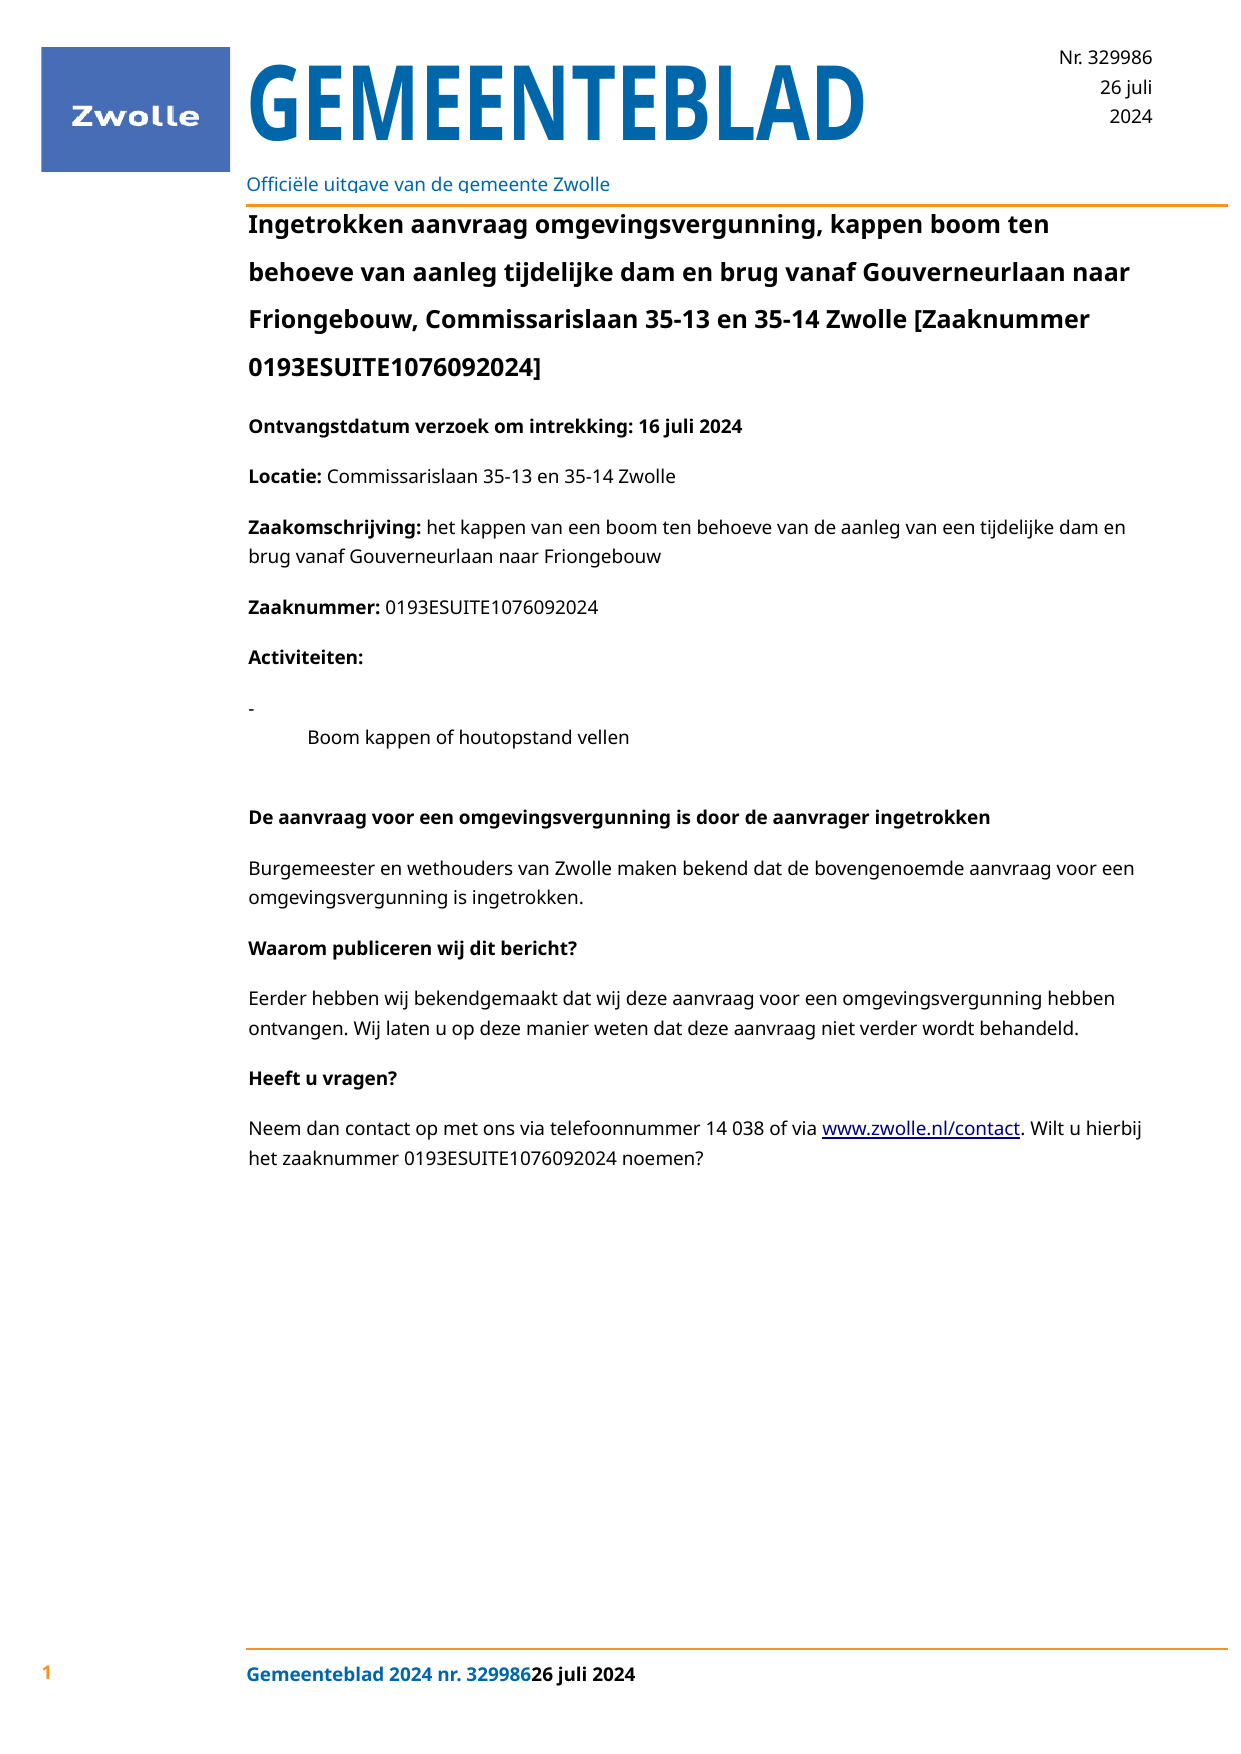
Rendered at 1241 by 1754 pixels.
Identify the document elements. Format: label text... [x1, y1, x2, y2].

picture [41, 47, 231, 172]
list Boom kappen of houtopstand vellen [248, 724, 1152, 750]
text Locatie: Commissarislaan 35-13 en 35-14 Zwolle [248, 463, 1152, 489]
text Zaaknummer: 0193ESUITE1076092024 [248, 594, 1152, 620]
text Waarom publiceren wij dit bericht? [248, 935, 1152, 961]
text Heeft u vragen? [248, 1065, 1152, 1091]
text De aanvraag voor een omgevingsvergunning is door de aanvrager ingetrokken [248, 804, 1152, 830]
text Zaakomschrijving: het kappen van een boom ten behoeve van de aanleg van een tijdelijke dam en brug vanaf Gouverneurlaan naar Friongebouw [248, 514, 1152, 569]
text Ontvangstdatum verzoek om intrekking: 16 juli 2024 [248, 413, 1152, 439]
text Burgemeester en wethouders van Zwolle maken bekend dat de bovengenoemde aanvraag voor een omgevingsvergunning is ingetrokken. [248, 855, 1152, 910]
text Ingetrokken aanvraag omgevingsvergunning, kappen boom ten behoeve van aanleg tijdelijke dam en brug vanaf Gouverneurlaan naar Friongebouw, Commissarislaan 35-13 en 35-14 Zwolle [Zaaknummer 0193ESUITE1076092024] [248, 207, 1152, 384]
text Eerder hebben wij bekendgemaakt dat wij deze aanvraag voor een omgevingsvergunning hebben ontvangen. Wij laten u op deze manier weten dat deze aanvraag niet verder wordt behandeld. [248, 985, 1152, 1041]
text Activiteiten: [248, 644, 1152, 670]
text Neem dan contact op met ons via telefoonnummer 14 038 of via www.zwolle.nl/contact. Wilt u hierbij het zaaknummer 0193ESUITE1076092024 noemen? [248, 1116, 1152, 1171]
